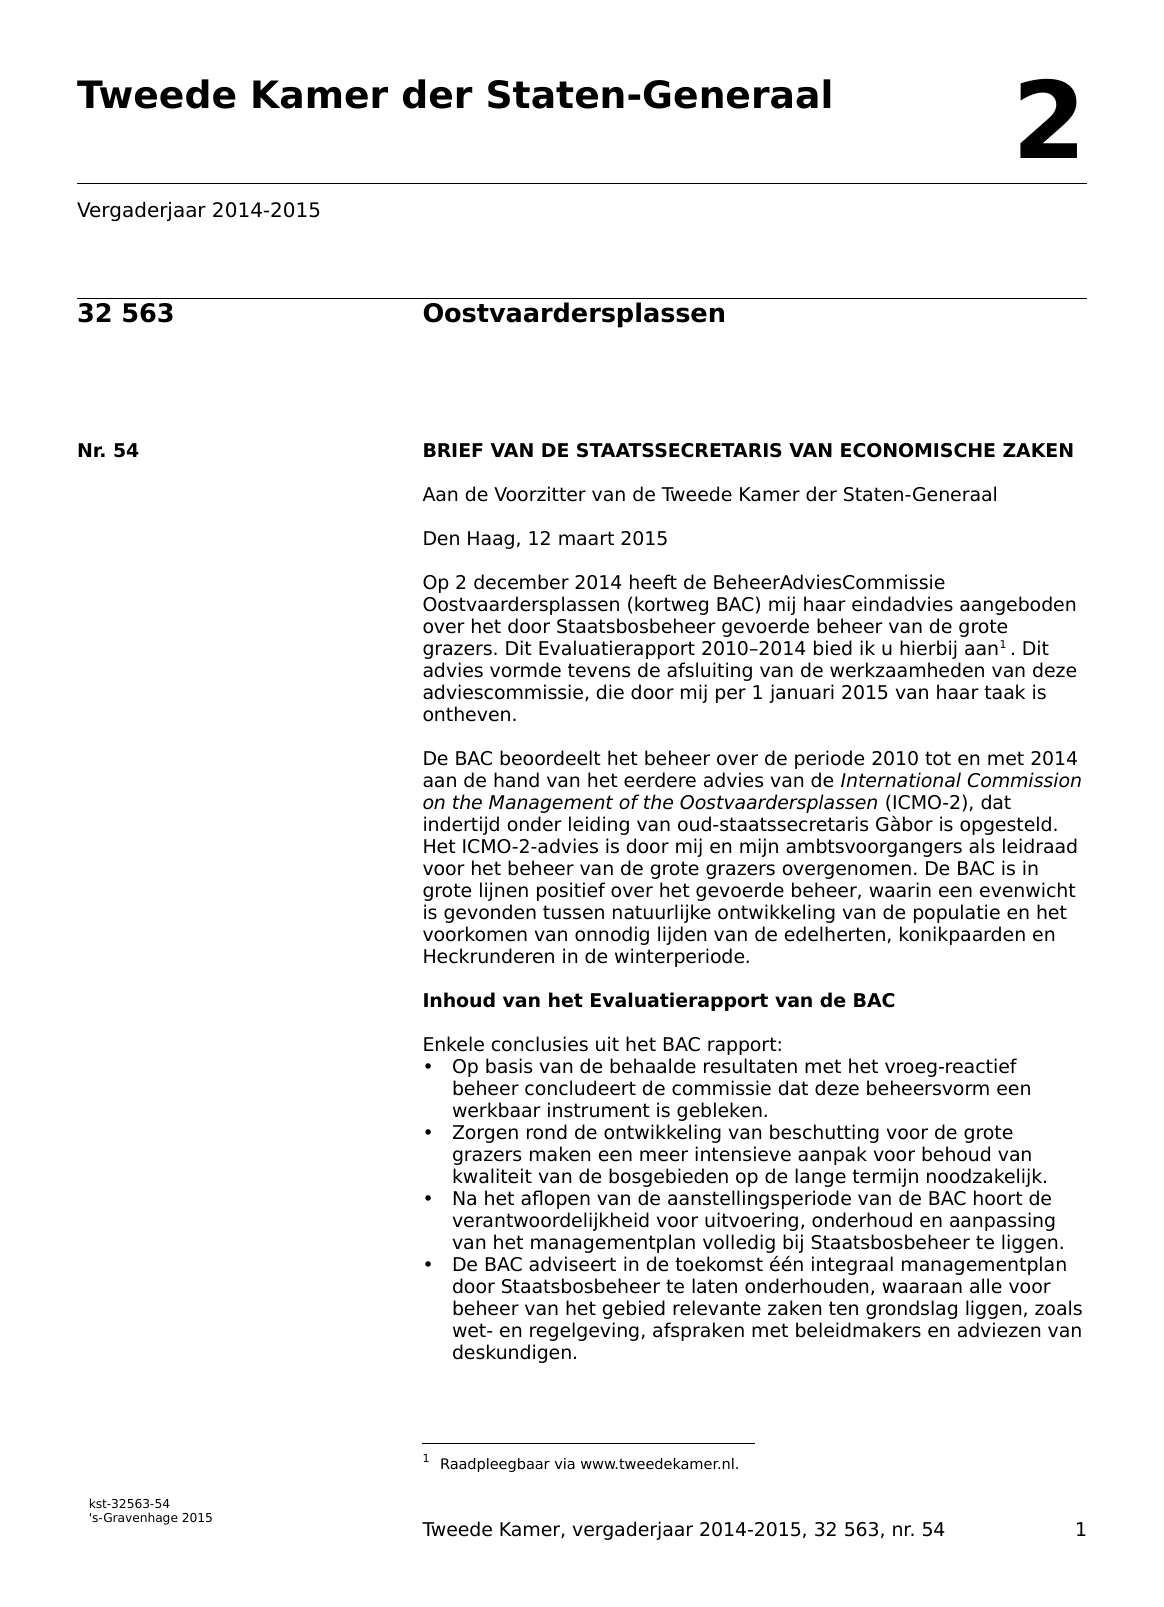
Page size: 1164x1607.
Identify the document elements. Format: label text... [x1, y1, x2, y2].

text Op 2 december 2014 heeft de BeheerAdviesCommissie Oostvaardersplassen (kortweg BAC) mij haar eindadvies aangeboden over het door Staatsbosbeheer gevoerde beheer van de grote grazers. Dit Evaluatierapport 2010–2014 bied ik u hierbij aan. Dit advies vormde tevens de afsluiting van de werkzaamheden van deze adviescommissie, die door mij per 1 januari 2015 van haar taak is ontheven. [422, 572, 1087, 726]
text • De BAC adviseert in de toekomst één integraal managementplan door Staatsbosbeheer te laten onderhouden, waaraan alle voor beheer van het gebied relevante zaken ten grondslag liggen, zoals wet- en regelgeving, afspraken met beleidmakers en adviezen van deskundigen. [422, 1254, 1087, 1364]
text De BAC beoordeelt het beheer over de periode 2010 tot en met 2014 aan de hand van het eerdere advies van de International Commission on the Management of the Oostvaardersplassen (ICMO-2), dat indertijd onder leiding van oud-staatssecretaris Gàbor is opgesteld. Het ICMO-2-advies is door mij en mijn ambtsvoorgangers als leidraad voor het beheer van de grote grazers overgenomen. De BAC is in grote lijnen positief over het gevoerde beheer, waarin een evenwicht is gevonden tussen natuurlijke ontwikkeling van de populatie en het voorkomen van onnodig lijden van de edelherten, konikpaarden en Heckrunderen in de winterperiode. [422, 748, 1087, 968]
text • Zorgen rond de ontwikkeling van beschutting voor de grote grazers maken een meer intensieve aanpak voor behoud van kwaliteit van de bosgebieden op de lange termijn noodzakelijk. [422, 1122, 1087, 1188]
text Den Haag, 12 maart 2015 [422, 528, 1087, 550]
text Enkele conclusies uit het BAC rapport: [422, 1034, 1087, 1056]
text Raadpleegbaar via www.tweedekamer.nl. [422, 1452, 1087, 1474]
text • Na het aflopen van de aanstellingsperiode van de BAC hoort de verantwoordelijkheid voor uitvoering, onderhoud en aanpassing van het managementplan volledig bij Staatsbosbeheer te liggen. [422, 1188, 1087, 1254]
subtitle 32 563 Oostvaardersplassen [77, 299, 1087, 329]
table_header Tweede Kamer der Staten-Generaal [77, 59, 886, 183]
subtitle Nr. 54 BRIEF VAN DE STAATSSECRETARIS VAN ECONOMISCHE ZAKEN [77, 440, 1087, 462]
text 's-Gravenhage 2015 [88, 1511, 323, 1525]
subtitle Inhoud van het Evaluatierapport van de BAC [422, 990, 1087, 1012]
table_cell Vergaderjaar 2014-2015 [77, 184, 1087, 298]
text • Op basis van de behaalde resultaten met het vroeg-reactief beheer concludeert de commissie dat deze beheersvorm een werkbaar instrument is gebleken. [422, 1056, 1087, 1122]
table_header 2 [886, 59, 1087, 183]
text Aan de Voorzitter van de Tweede Kamer der Staten-Generaal [422, 484, 1087, 506]
text kst-32563-54 [88, 1497, 323, 1511]
